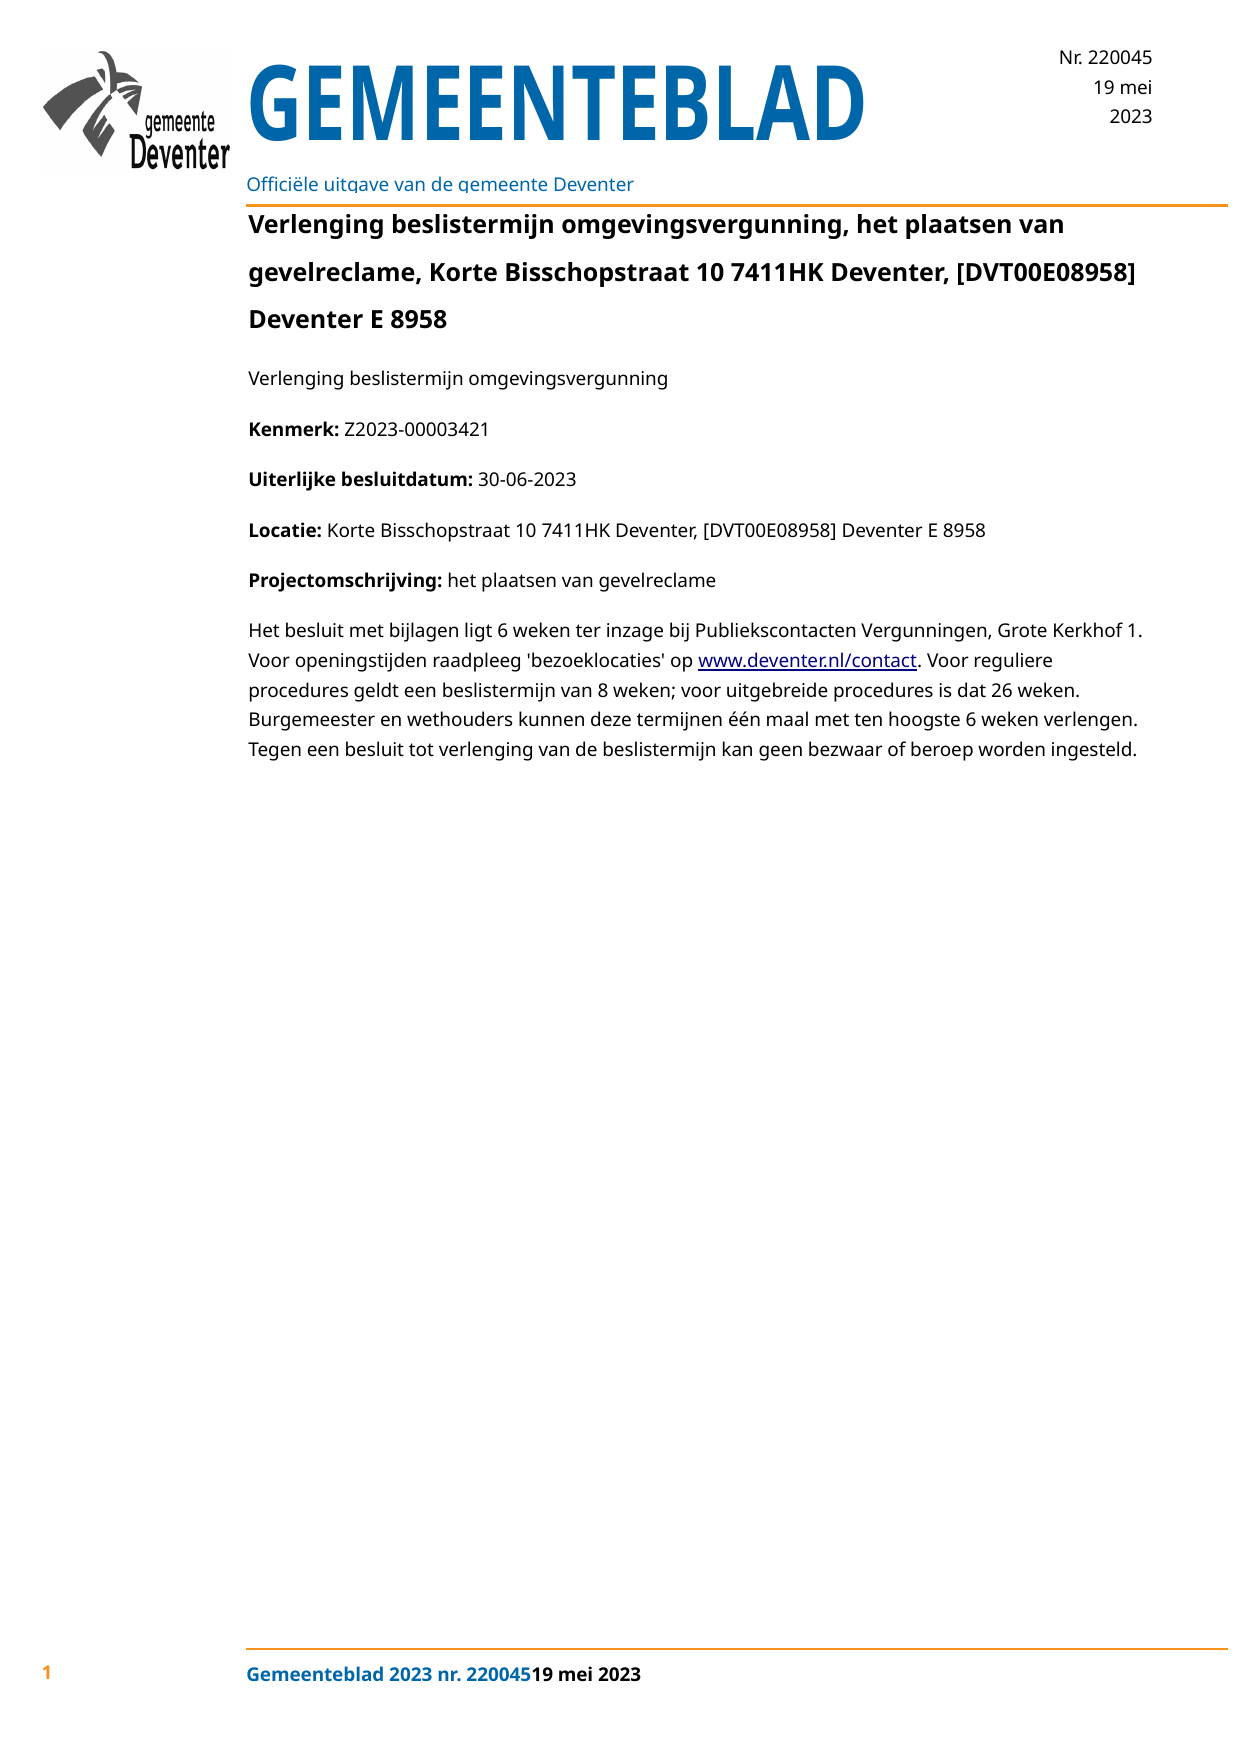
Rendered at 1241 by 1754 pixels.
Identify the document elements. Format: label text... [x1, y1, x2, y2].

text Verlenging beslistermijn omgevingsvergunning, het plaatsen van gevelreclame, Korte Bisschopstraat 10 7411HK Deventer, [DVT00E08958] Deventer E 8958 [248, 207, 1152, 336]
text Het besluit met bijlagen ligt 6 weken ter inzage bij Publiekscontacten Vergunningen, Grote Kerkhof 1. Voor openingstijden raadpleeg 'bezoeklocaties' op www.deventer.nl/contact. Voor reguliere procedures geldt een beslistermijn van 8 weken; voor uitgebreide procedures is dat 26 weken. Burgemeester en wethouders kunnen deze termijnen één maal met ten hoogste 6 weken verlengen. Tegen een besluit tot verlenging van de beslistermijn kan geen bezwaar of beroep worden ingesteld. [248, 618, 1152, 762]
text Uiterlijke besluitdatum: 30-06-2023 [248, 466, 1152, 492]
text Kenmerk: Z2023-00003421 [248, 416, 1152, 442]
text Projectomschrijving: het plaatsen van gevelreclame [248, 567, 1152, 593]
text Locatie: Korte Bisschopstraat 10 7411HK Deventer, [DVT00E08958] Deventer E 8958 [248, 517, 1152, 542]
picture [41, 47, 231, 172]
text Verlenging beslistermijn omgevingsvergunning [248, 366, 1152, 391]
